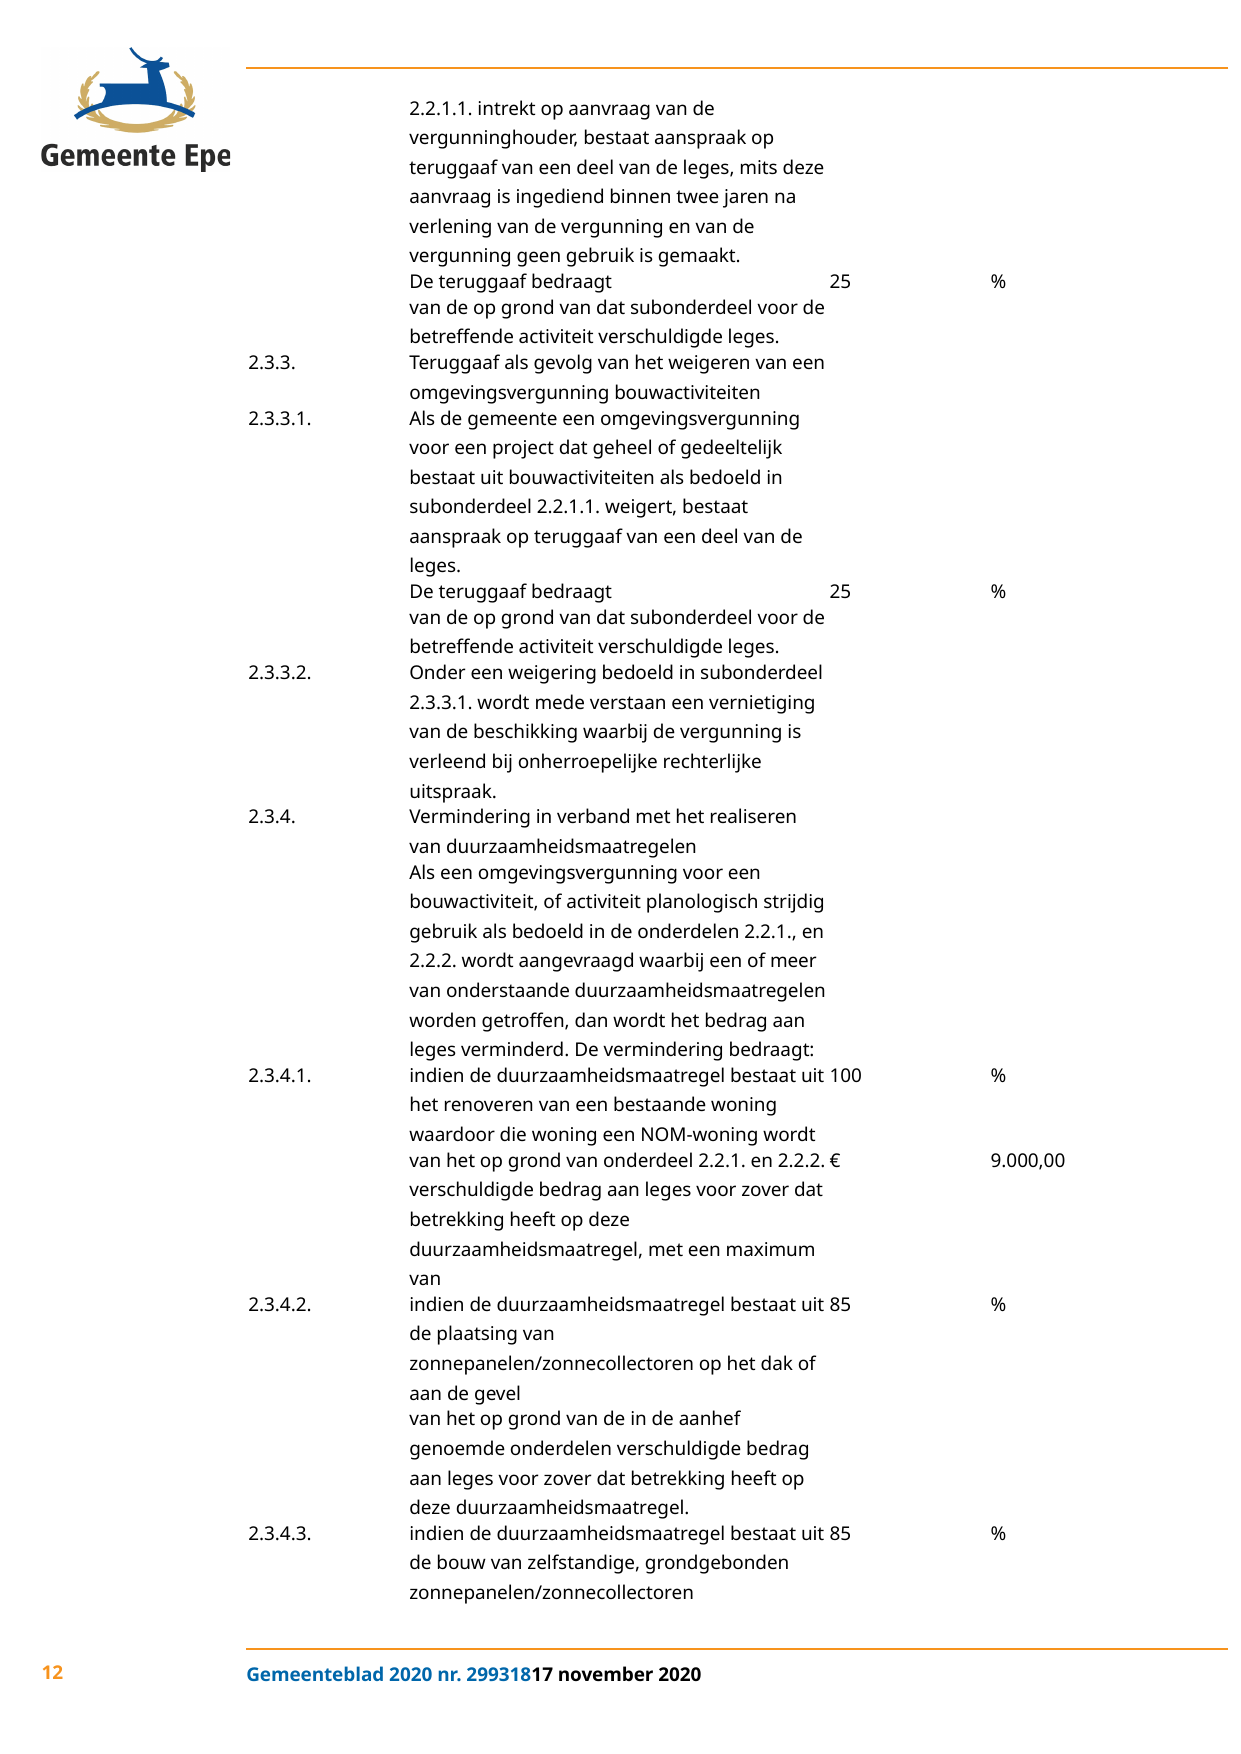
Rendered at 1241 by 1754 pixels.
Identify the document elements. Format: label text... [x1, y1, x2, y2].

table_cell indien de duurzaamheidsmaatregel bestaat uit de bouw van zelfstandige, grondgebonden zonnepanelen/zonnecollectoren [409, 1520, 829, 1605]
table_cell De teruggaaf bedraagt [409, 579, 829, 604]
table_cell [829, 660, 990, 803]
table_cell 100 [829, 1062, 990, 1147]
table_cell Als een omgevingsvergunning voor een bouwactiviteit, of activiteit planologisch strijdig gebruik als bedoeld in de onderdelen 2.2.1., en 2.2.2. wordt aangevraagd waarbij een of meer van onderstaande duurzaamheidsmaatregelen worden getroffen, dan wordt het bedrag aan leges verminderd. De vermindering bedraagt: [409, 859, 829, 1062]
table_cell 25 [829, 269, 990, 294]
table_cell [829, 859, 990, 1062]
table_cell [990, 95, 1152, 268]
table_cell % [990, 579, 1152, 604]
table_cell 2.3.3.2. [248, 660, 409, 803]
table_cell Vermindering in verband met het realiseren van duurzaamheidsmaatregelen [409, 804, 829, 859]
table_cell van het op grond van onderdeel 2.2.1. en 2.2.2. verschuldigde bedrag aan leges voor zover dat betrekking heeft op deze duurzaamheidsmaatregel, met een maximum van [409, 1147, 829, 1291]
table_cell [829, 604, 990, 659]
table_cell % [990, 1062, 1152, 1147]
table_cell [248, 1147, 409, 1291]
table_cell 2.3.4.3. [248, 1520, 409, 1605]
table_cell [990, 604, 1152, 659]
table_cell % [990, 1520, 1152, 1605]
table_cell [990, 1406, 1152, 1520]
table_cell [829, 95, 990, 268]
table_cell 2.2.1.1. intrekt op aanvraag van de vergunninghouder, bestaat aanspraak op teruggaaf van een deel van de leges, mits deze aanvraag is ingediend binnen twee jaren na verlening van de vergunning en van de vergunning geen gebruik is gemaakt. [409, 95, 829, 268]
table_cell Onder een weigering bedoeld in subonderdeel 2.3.3.1. wordt mede verstaan een vernietiging van de beschikking waarbij de vergunning is verleend bij onherroepelijke rechterlijke uitspraak. [409, 660, 829, 803]
table_cell 2.3.4.2. [248, 1291, 409, 1406]
table_cell [990, 294, 1152, 349]
table_cell [829, 1406, 990, 1520]
table_cell van de op grond van dat subonderdeel voor de betreffende activiteit verschuldigde leges. [409, 604, 829, 659]
table_cell [248, 1406, 409, 1520]
table_cell [829, 804, 990, 859]
table_cell 85 [829, 1520, 990, 1605]
table_cell 2.3.3. [248, 350, 409, 405]
table_cell van het op grond van de in de aanhef genoemde onderdelen verschuldigde bedrag aan leges voor zover dat betrekking heeft op deze duurzaamheidsmaatregel. [409, 1406, 829, 1520]
table_cell 2.3.4.1. [248, 1062, 409, 1147]
table_cell [990, 405, 1152, 578]
table_cell [829, 294, 990, 349]
table_cell Teruggaaf als gevolg van het weigeren van een omgevingsvergunning bouwactiviteiten [409, 350, 829, 405]
table_cell [990, 804, 1152, 859]
table_cell % [990, 269, 1152, 294]
table_cell 85 [829, 1291, 990, 1406]
table_cell [248, 95, 409, 268]
table_cell [248, 579, 409, 604]
picture [41, 47, 231, 172]
table_cell [990, 859, 1152, 1062]
table_cell [990, 350, 1152, 405]
table_cell De teruggaaf bedraagt [409, 269, 829, 294]
table_cell 2.3.3.1. [248, 405, 409, 578]
table_cell [829, 350, 990, 405]
table_cell [829, 405, 990, 578]
table_cell € [829, 1147, 990, 1291]
table_cell van de op grond van dat subonderdeel voor de betreffende activiteit verschuldigde leges. [409, 294, 829, 349]
table_cell % [990, 1291, 1152, 1406]
table_cell Als de gemeente een omgevingsvergunning voor een project dat geheel of gedeeltelijk bestaat uit bouwactiviteiten als bedoeld in subonderdeel 2.2.1.1. weigert, bestaat aanspraak op teruggaaf van een deel van de leges. [409, 405, 829, 578]
table_cell [248, 294, 409, 349]
table_cell [990, 660, 1152, 803]
table_cell [248, 604, 409, 659]
table_cell 25 [829, 579, 990, 604]
table_cell indien de duurzaamheidsmaatregel bestaat uit het renoveren van een bestaande woning waardoor die woning een NOM-woning wordt [409, 1062, 829, 1147]
table_cell [248, 859, 409, 1062]
table_cell indien de duurzaamheidsmaatregel bestaat uit de plaatsing van zonnepanelen/zonnecollectoren op het dak of aan de gevel [409, 1291, 829, 1406]
table_cell [248, 269, 409, 294]
table_cell 2.3.4. [248, 804, 409, 859]
table_cell 9.000,00 [990, 1147, 1152, 1291]
